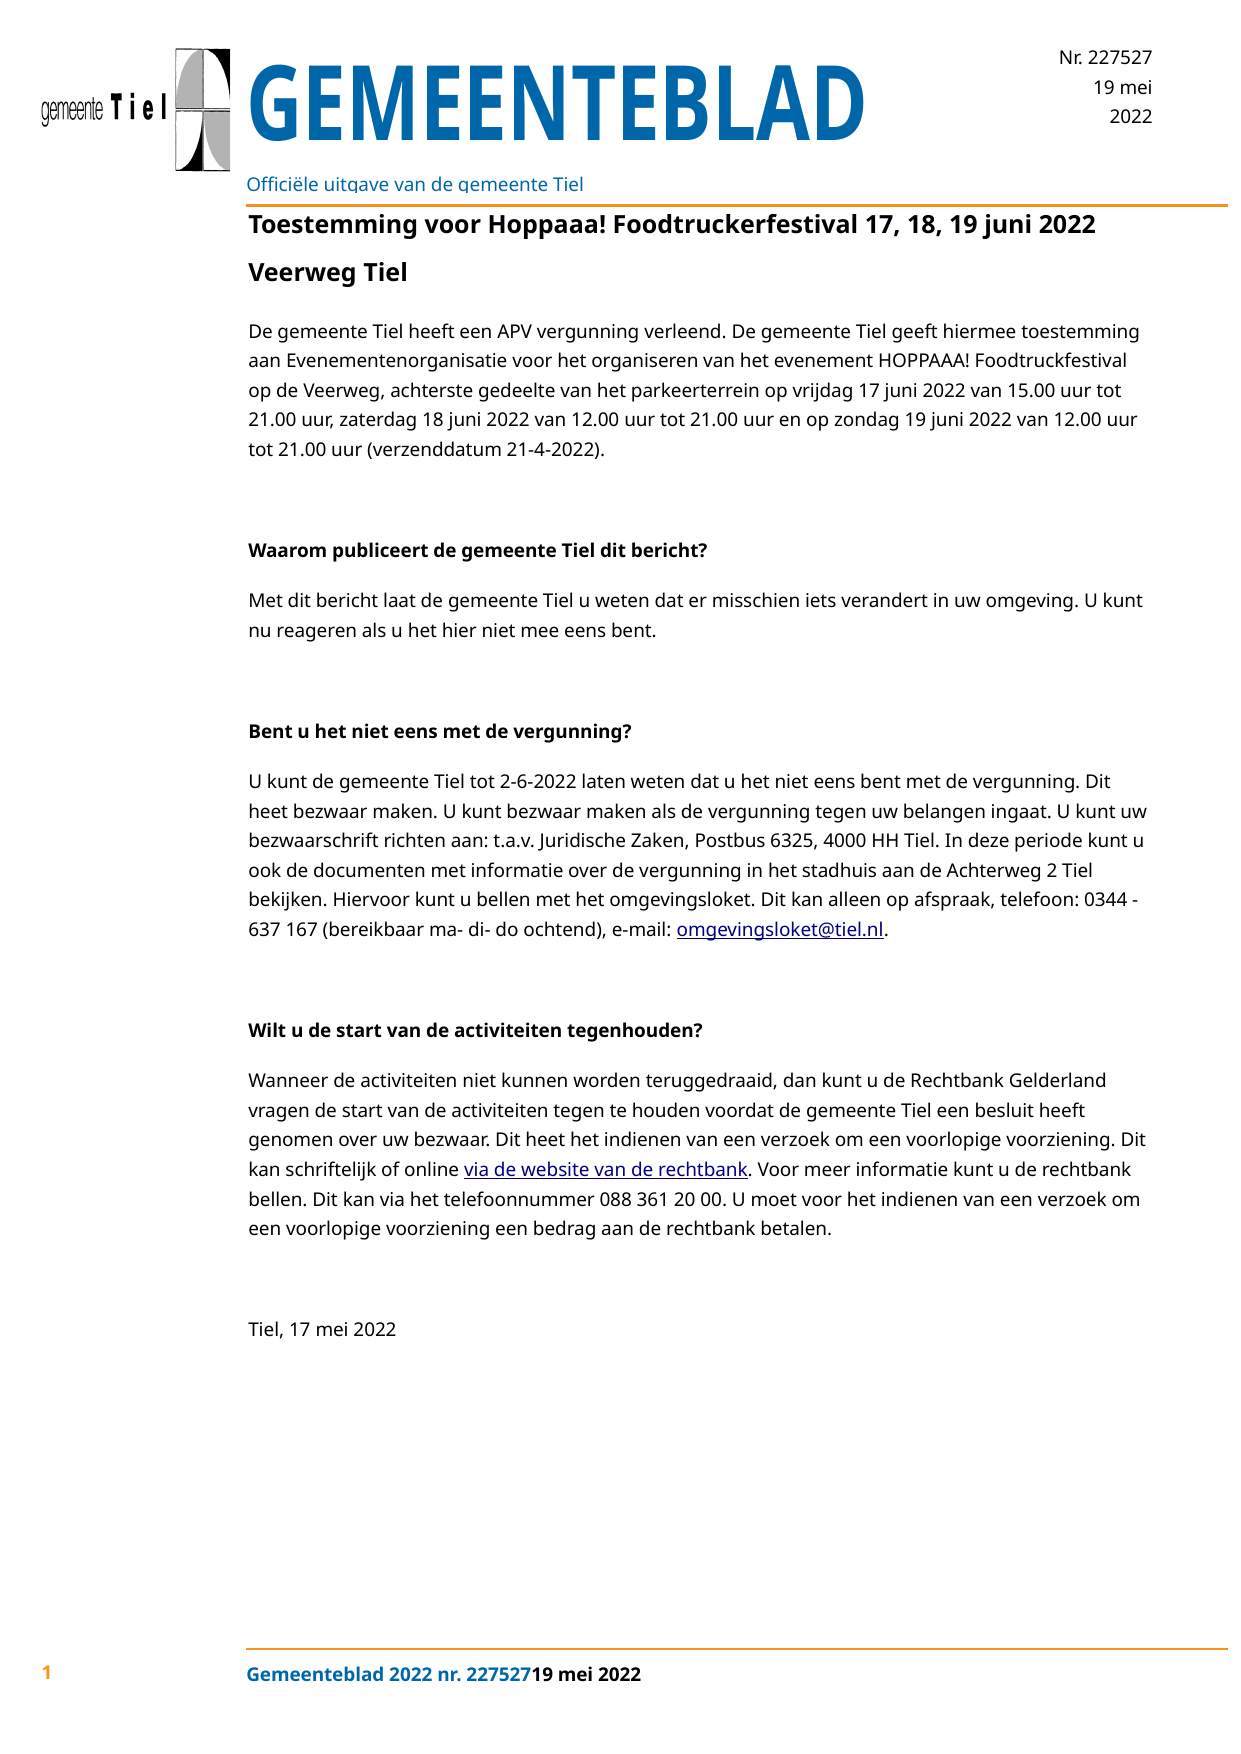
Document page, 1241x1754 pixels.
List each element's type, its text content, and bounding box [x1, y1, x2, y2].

text Met dit bericht laat de gemeente Tiel u weten dat er misschien iets verandert in uw omgeving. U kunt nu reageren als u het hier niet mee eens bent. [248, 587, 1152, 643]
text Bent u het niet eens met de vergunning? [248, 718, 1152, 744]
text Wilt u de start van de activiteiten tegenhouden? [248, 1017, 1152, 1043]
picture [41, 47, 231, 172]
text Tiel, 17 mei 2022 [248, 1316, 1152, 1342]
text De gemeente Tiel heeft een APV vergunning verleend. De gemeente Tiel geeft hiermee toestemming aan Evenementenorganisatie voor het organiseren van het evenement HOPPAAA! Foodtruckfestival op de Veerweg, achterste gedeelte van het parkeerterrein op vrijdag 17 juni 2022 van 15.00 uur tot 21.00 uur, zaterdag 18 juni 2022 van 12.00 uur tot 21.00 uur en op zondag 19 juni 2022 van 12.00 uur tot 21.00 uur (verzenddatum 21-4-2022). [248, 318, 1152, 462]
text Toestemming voor Hoppaaa! Foodtruckerfestival 17, 18, 19 juni 2022 Veerweg Tiel [248, 207, 1152, 288]
text U kunt de gemeente Tiel tot 2-6-2022 laten weten dat u het niet eens bent met de vergunning. Dit heet bezwaar maken. U kunt bezwaar maken als de vergunning tegen uw belangen ingaat. U kunt uw bezwaarschrift richten aan: t.a.v. Juridische Zaken, Postbus 6325, 4000 HH Tiel. In deze periode kunt u ook de documenten met informatie over de vergunning in het stadhuis aan de Achterweg 2 Tiel bekijken. Hiervoor kunt u bellen met het omgevingsloket. Dit kan alleen op afspraak, telefoon: 0344 - 637 167 (bereikbaar ma- di- do ochtend), e-mail: omgevingsloket@tiel.nl. [248, 768, 1152, 942]
text Wanneer de activiteiten niet kunnen worden teruggedraaid, dan kunt u de Rechtbank Gelderland vragen de start van de activiteiten tegen te houden voordat de gemeente Tiel een besluit heeft genomen over uw bezwaar. Dit heet het indienen van een verzoek om een voorlopige voorziening. Dit kan schriftelijk of online via de website van de rechtbank. Voor meer informatie kunt u de rechtbank bellen. Dit kan via het telefoonnummer 088 361 20 00. U moet voor het indienen van een verzoek om een voorlopige voorziening een bedrag aan de rechtbank betalen. [248, 1067, 1152, 1241]
text Waarom publiceert de gemeente Tiel dit bericht? [248, 537, 1152, 563]
